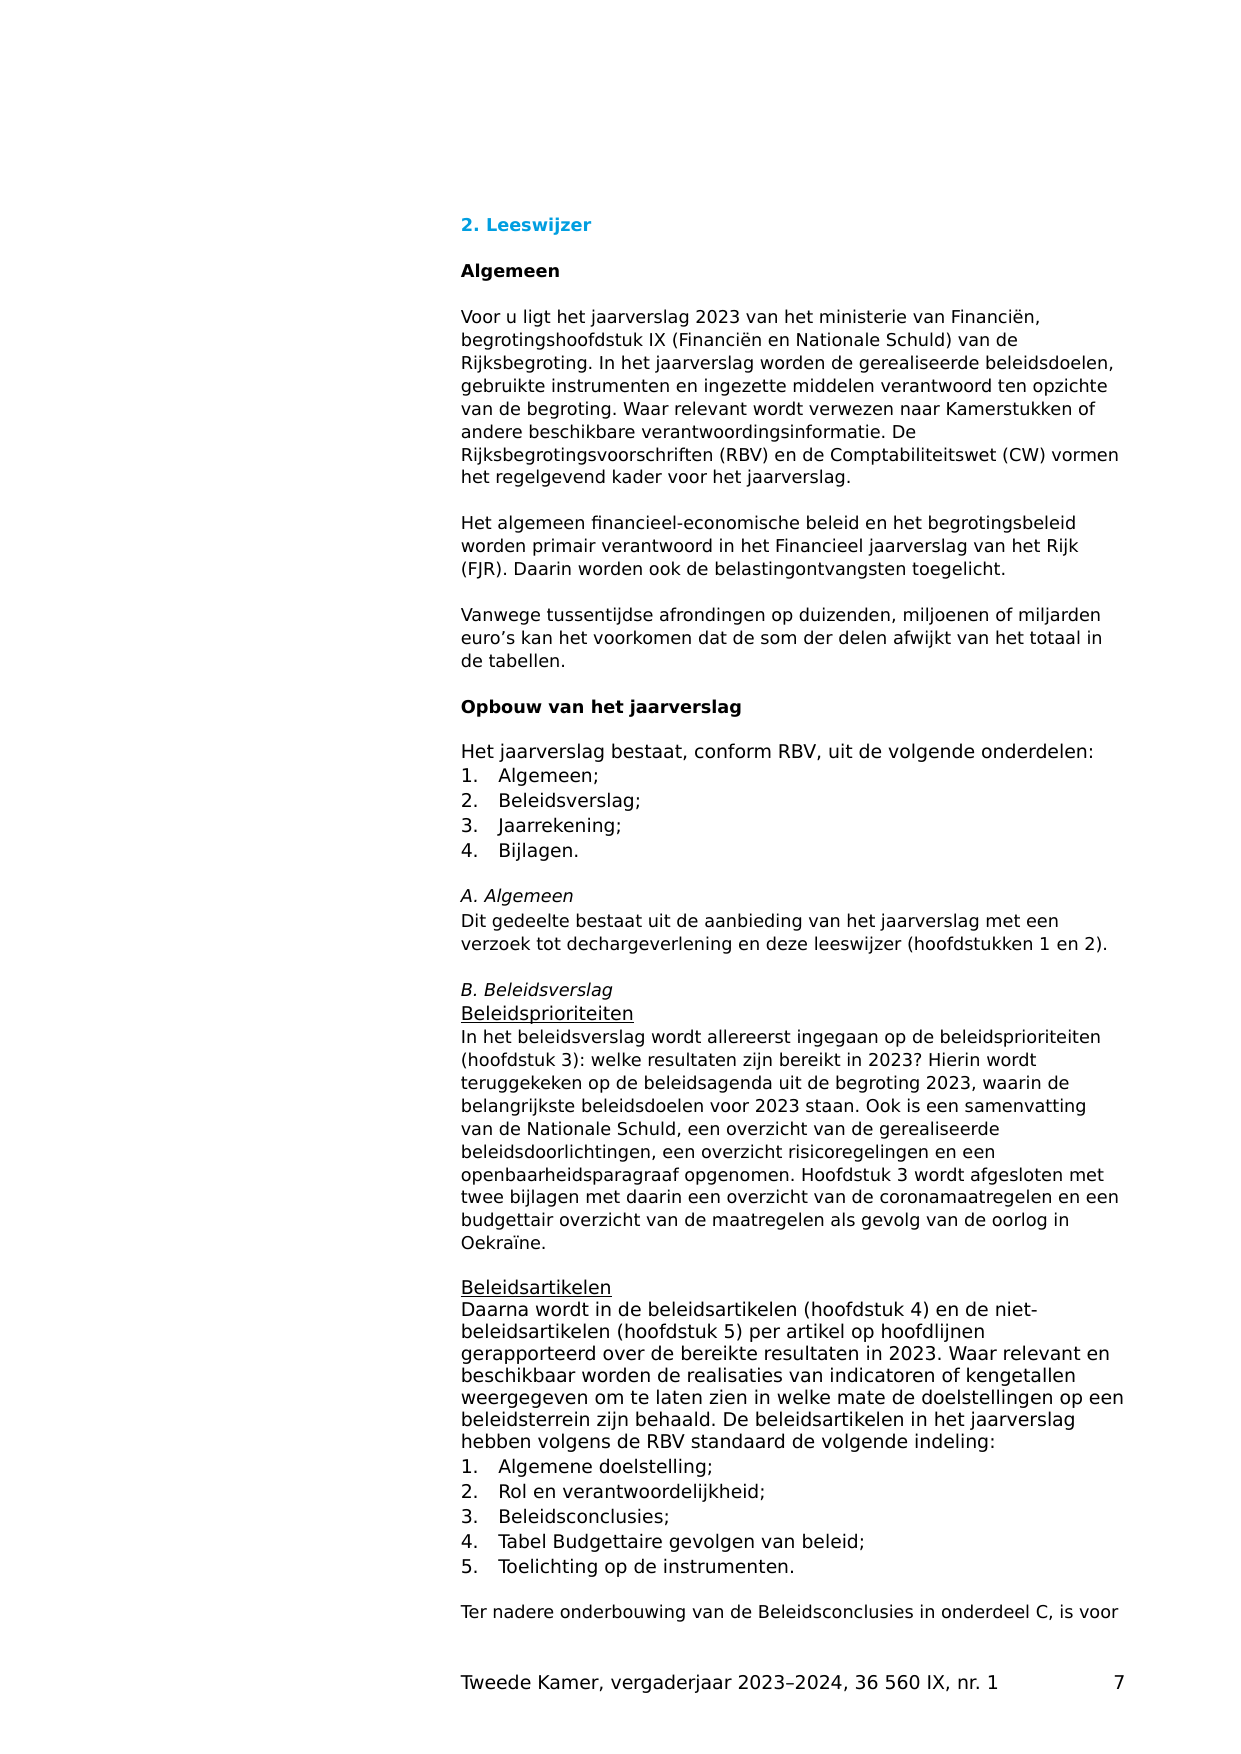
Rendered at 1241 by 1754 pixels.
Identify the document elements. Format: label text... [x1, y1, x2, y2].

text Het algemeen financieel-economische beleid en het begrotingsbeleid worden primair verantwoord in het Financieel jaarverslag van het Rijk (FJR). Daarin worden ook de belastingontvangsten toegelicht. [461, 511, 1125, 580]
text Daarna wordt in de beleidsartikelen (hoofdstuk 4) en de niet-beleidsartikelen (hoofdstuk 5) per artikel op hoofdlijnen gerapporteerd over de bereikte resultaten in 2023. Waar relevant en beschikbaar worden de realisaties van indicatoren of kengetallen weergegeven om te laten zien in welke mate de doelstellingen op een beleidsterrein zijn behaald. De beleidsartikelen in het jaarverslag hebben volgens de RBV standaard de volgende indeling: [461, 1299, 1125, 1453]
text In het beleidsverslag wordt allereerst ingegaan op de beleidsprioriteiten (hoofdstuk 3): welke resultaten zijn bereikt in 2023? Hierin wordt teruggekeken op de beleidsagenda uit de begroting 2023, waarin de belangrijkste beleidsdoelen voor 2023 staan. Ook is een samenvatting van de Nationale Schuld, een overzicht van de gerealiseerde beleidsdoorlichtingen, een overzicht risicoregelingen en een openbaarheidsparagraaf opgenomen. Hoofdstuk 3 wordt afgesloten met twee bijlagen met daarin een overzicht van de coronamaatregelen en een budgettair overzicht van de maatregelen als gevolg van de oorlog in Oekraïne. [461, 1025, 1125, 1254]
list Beleidsverslag; [461, 787, 1125, 812]
text Beleidsprioriteiten [461, 1003, 1125, 1025]
title 2. Leeswijzer [461, 213, 1125, 236]
text Beleidsartikelen [461, 1277, 1125, 1299]
list Bijlagen. [461, 837, 1125, 862]
list Algemeen; [461, 762, 1125, 787]
text Dit gedeelte bestaat uit de aanbieding van het jaarverslag met een verzoek tot dechargeverlening en deze leeswijzer (hoofdstukken 1 en 2). [461, 909, 1125, 955]
text Algemeen [461, 259, 1125, 282]
list Rol en verantwoordelijkheid; [461, 1478, 1125, 1503]
text Het jaarverslag bestaat, conform RBV, uit de volgende onderdelen: [461, 741, 1125, 762]
text A. Algemeen [461, 884, 1125, 907]
list Toelichting op de instrumenten. [461, 1553, 1125, 1578]
text B. Beleidsverslag [461, 978, 1125, 1001]
list Tabel Budgettaire gevolgen van beleid; [461, 1528, 1125, 1553]
text Vanwege tussentijdse afrondingen op duizenden, miljoenen of miljarden euro’s kan het voorkomen dat de som der delen afwijkt van het totaal in de tabellen. [461, 603, 1125, 672]
list Jaarrekening; [461, 812, 1125, 837]
list Algemene doelstelling; [461, 1453, 1125, 1478]
text Ter nadere onderbouwing van de Beleidsconclusies in onderdeel C, is voor [461, 1600, 1125, 1623]
text Opbouw van het jaarverslag [461, 695, 1125, 718]
list Beleidsconclusies; [461, 1503, 1125, 1528]
text Voor u ligt het jaarverslag 2023 van het ministerie van Financiën, begrotingshoofdstuk IX (Financiën en Nationale Schuld) van de Rijksbegroting. In het jaarverslag worden de gerealiseerde beleidsdoelen, gebruikte instrumenten en ingezette middelen verantwoord ten opzichte van de begroting. Waar relevant wordt verwezen naar Kamerstukken of andere beschikbare verantwoordingsinformatie. De Rijksbegrotingsvoorschriften (RBV) en de Comptabiliteitswet (CW) vormen het regelgevend kader voor het jaarverslag. [461, 305, 1125, 488]
